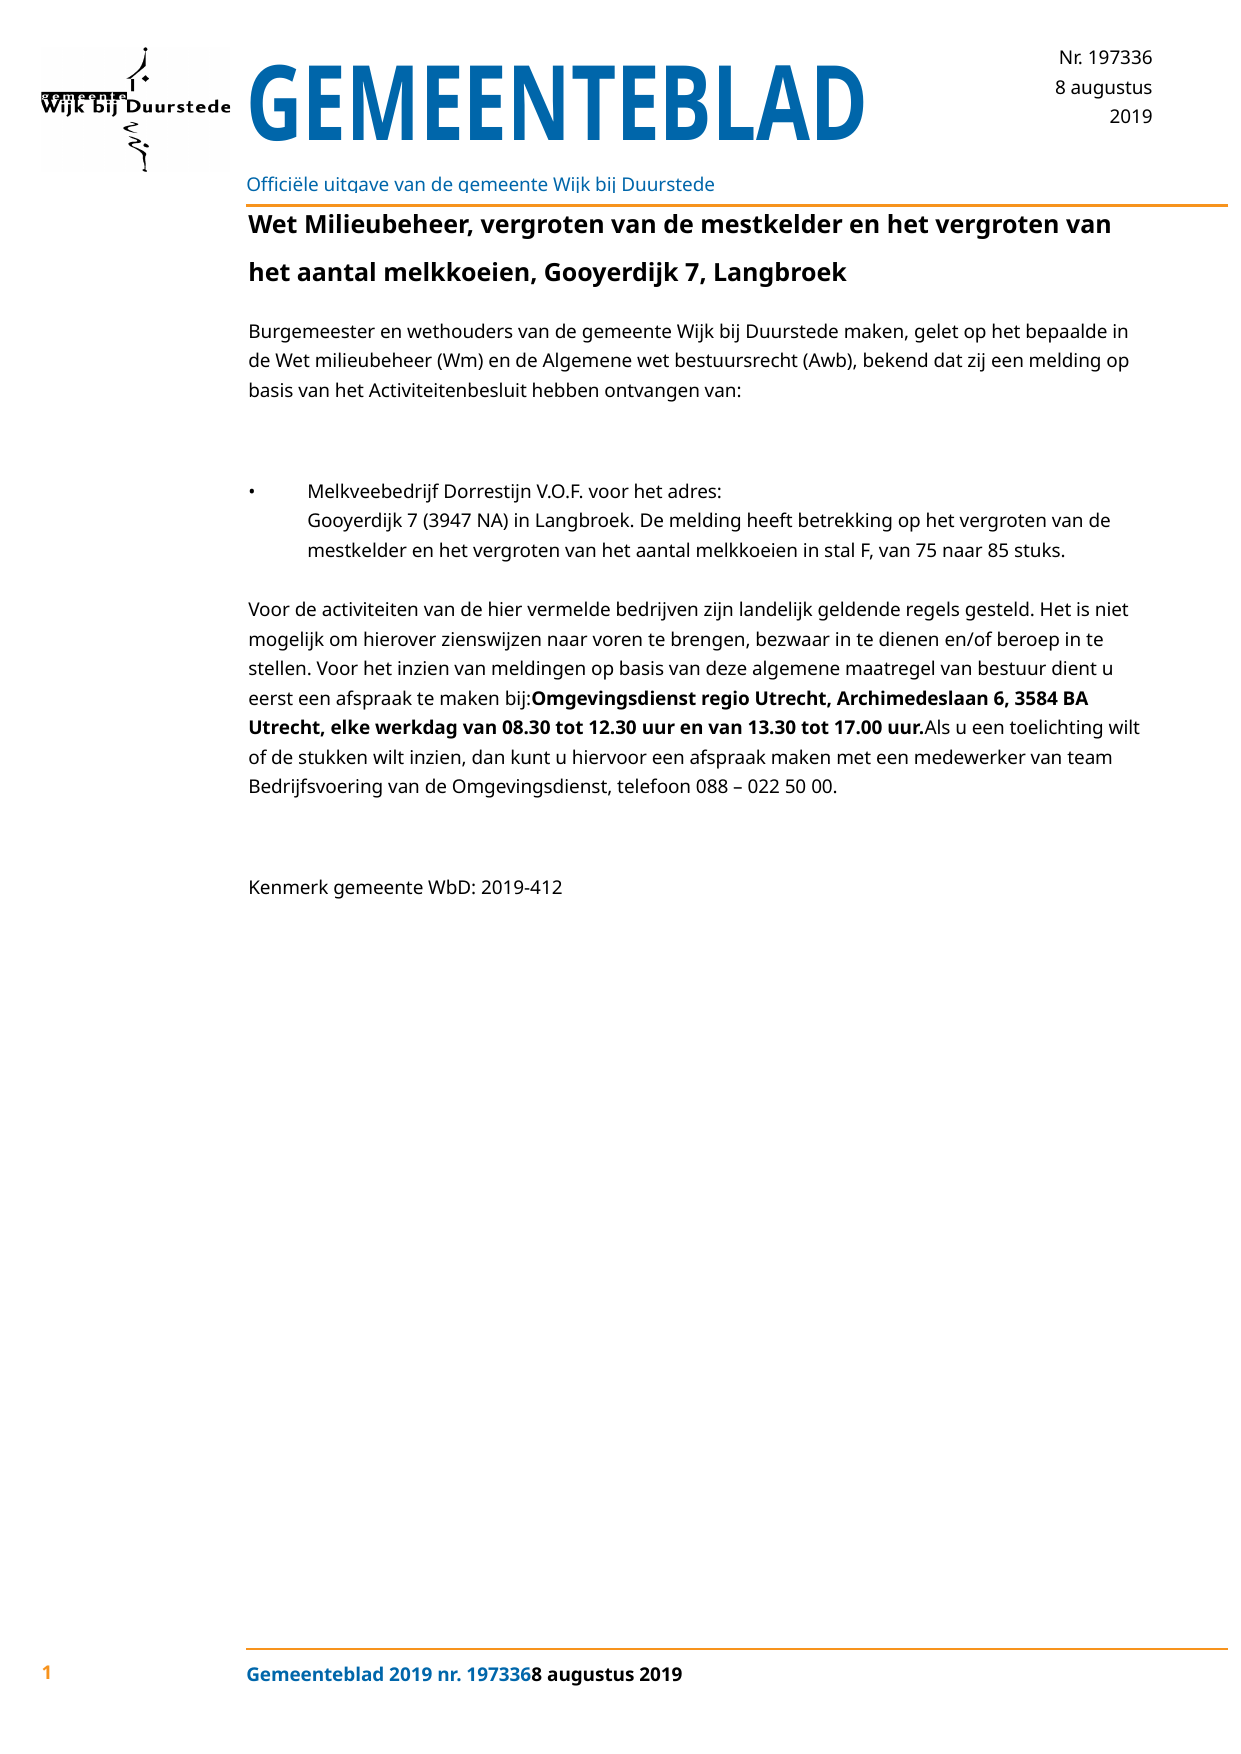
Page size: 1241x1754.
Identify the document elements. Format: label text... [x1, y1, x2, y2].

text Wet Milieubeheer, vergroten van de mestkelder en het vergroten van het aantal melkkoeien, Gooyerdijk 7, Langbroek [248, 207, 1152, 288]
picture [41, 47, 231, 172]
text Kenmerk gemeente WbD: 2019-412 [248, 874, 1152, 900]
list Melkveebedrijf Dorrestijn V.O.F. voor het adres: [248, 478, 1152, 504]
text Burgemeester en wethouders van de gemeente Wijk bij Duurstede maken, gelet op het bepaalde in de Wet milieubeheer (Wm) en de Algemene wet bestuursrecht (Awb), bekend dat zij een melding op basis van het Activiteitenbesluit hebben ontvangen van: [248, 318, 1152, 403]
list Gooyerdijk 7 (3947 NA) in Langbroek. De melding heeft betrekking op het vergroten van de mestkelder en het vergroten van het aantal melkkoeien in stal F, van 75 naar 85 stuks. [248, 507, 1152, 563]
text Voor de activiteiten van de hier vermelde bedrijven zijn landelijk geldende regels gesteld. Het is niet mogelijk om hierover zienswijzen naar voren te brengen, bezwaar in te dienen en/of beroep in te stellen. Voor het inzien van meldingen op basis van deze algemene maatregel van bestuur dient u eerst een afspraak te maken bij:Omgevingsdienst regio Utrecht, Archimedeslaan 6, 3584 BA Utrecht, elke werkdag van 08.30 tot 12.30 uur en van 13.30 tot 17.00 uur.Als u een toelichting wilt of de stukken wilt inzien, dan kunt u hiervoor een afspraak maken met een medewerker van team Bedrijfsvoering van de Omgevingsdienst, telefoon 088 – 022 50 00. [248, 596, 1152, 799]
